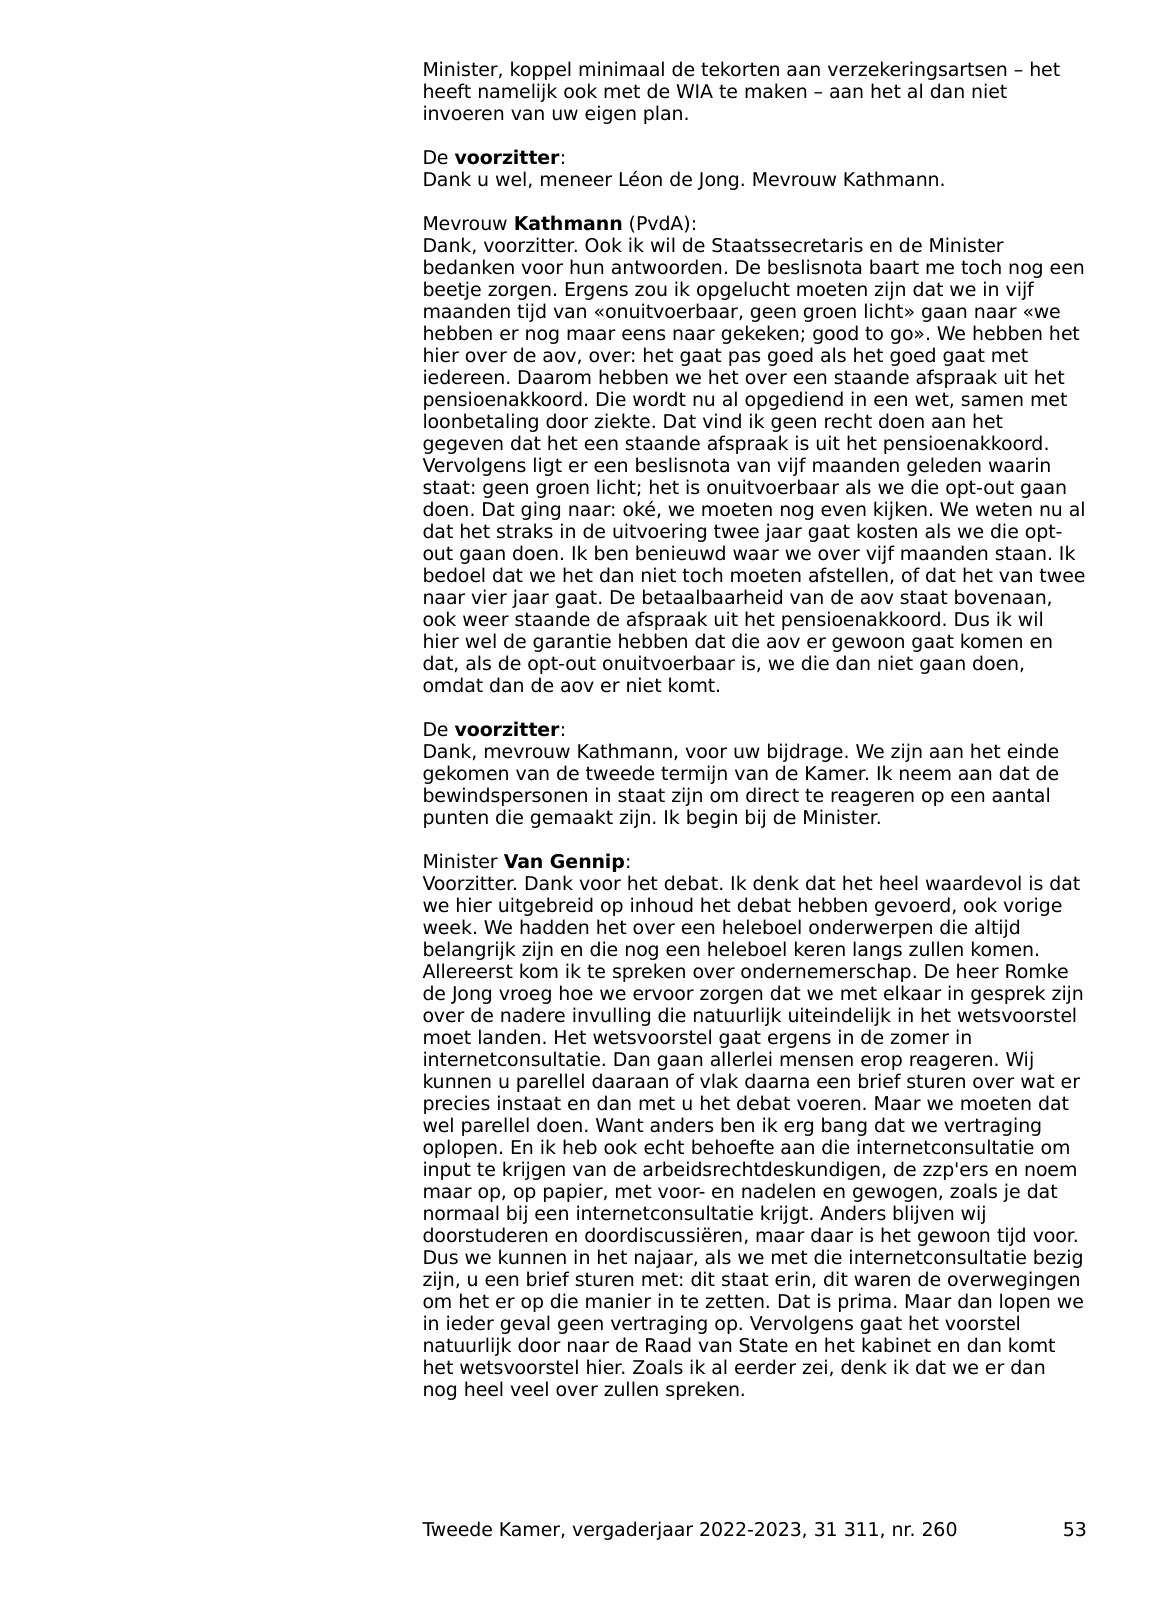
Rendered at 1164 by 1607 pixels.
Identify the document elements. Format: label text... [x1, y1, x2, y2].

text Minister Van Gennip: [422, 851, 1087, 873]
text Dank u wel, meneer Léon de Jong. Mevrouw Kathmann. [422, 169, 1087, 191]
text Dank, voorzitter. Ook ik wil de Staatssecretaris en de Minister bedanken voor hun antwoorden. De beslisnota baart me toch nog een beetje zorgen. Ergens zou ik opgelucht moeten zijn dat we in vijf maanden tijd van «onuitvoerbaar, geen groen licht» gaan naar «we hebben er nog maar eens naar gekeken; good to go». We hebben het hier over de aov, over: het gaat pas goed als het goed gaat met iedereen. Daarom hebben we het over een staande afspraak uit het pensioenakkoord. Die wordt nu al opgediend in een wet, samen met loonbetaling door ziekte. Dat vind ik geen recht doen aan het gegeven dat het een staande afspraak is uit het pensioenakkoord. Vervolgens ligt er een beslisnota van vijf maanden geleden waarin staat: geen groen licht; het is onuitvoerbaar als we die opt-out gaan doen. Dat ging naar: oké, we moeten nog even kijken. We weten nu al dat het straks in de uitvoering twee jaar gaat kosten als we die opt-out gaan doen. Ik ben benieuwd waar we over vijf maanden staan. Ik bedoel dat we het dan niet toch moeten afstellen, of dat het van twee naar vier jaar gaat. De betaalbaarheid van de aov staat bovenaan, ook weer staande de afspraak uit het pensioenakkoord. Dus ik wil hier wel de garantie hebben dat die aov er gewoon gaat komen en dat, als de opt-out onuitvoerbaar is, we die dan niet gaan doen, omdat dan de aov er niet komt. [422, 235, 1087, 697]
text Allereerst kom ik te spreken over ondernemerschap. De heer Romke de Jong vroeg hoe we ervoor zorgen dat we met elkaar in gesprek zijn over de nadere invulling die natuurlijk uiteindelijk in het wetsvoorstel moet landen. Het wetsvoorstel gaat ergens in de zomer in internetconsultatie. Dan gaan allerlei mensen erop reageren. Wij kunnen u parellel daaraan of vlak daarna een brief sturen over wat er precies instaat en dan met u het debat voeren. Maar we moeten dat wel parellel doen. Want anders ben ik erg bang dat we vertraging oplopen. En ik heb ook echt behoefte aan die internetconsultatie om input te krijgen van de arbeidsrechtdeskundigen, de zzp'ers en noem maar op, op papier, met voor- en nadelen en gewogen, zoals je dat normaal bij een internetconsultatie krijgt. Anders blijven wij doorstuderen en doordiscussiëren, maar daar is het gewoon tijd voor. Dus we kunnen in het najaar, als we met die internetconsultatie bezig zijn, u een brief sturen met: dit staat erin, dit waren de overwegingen om het er op die manier in te zetten. Dat is prima. Maar dan lopen we in ieder geval geen vertraging op. Vervolgens gaat het voorstel natuurlijk door naar de Raad van State en het kabinet en dan komt het wetsvoorstel hier. Zoals ik al eerder zei, denk ik dat we er dan nog heel veel over zullen spreken. [422, 961, 1087, 1401]
text Mevrouw Kathmann (PvdA): [422, 213, 1087, 235]
text De voorzitter: [422, 147, 1087, 169]
text Voorzitter. Dank voor het debat. Ik denk dat het heel waardevol is dat we hier uitgebreid op inhoud het debat hebben gevoerd, ook vorige week. We hadden het over een heleboel onderwerpen die altijd belangrijk zijn en die nog een heleboel keren langs zullen komen. [422, 873, 1087, 961]
text Minister, koppel minimaal de tekorten aan verzekeringsartsen – het heeft namelijk ook met de WIA te maken – aan het al dan niet invoeren van uw eigen plan. [422, 59, 1087, 125]
text Dank, mevrouw Kathmann, voor uw bijdrage. We zijn aan het einde gekomen van de tweede termijn van de Kamer. Ik neem aan dat de bewindspersonen in staat zijn om direct te reageren op een aantal punten die gemaakt zijn. Ik begin bij de Minister. [422, 741, 1087, 829]
text De voorzitter: [422, 719, 1087, 741]
